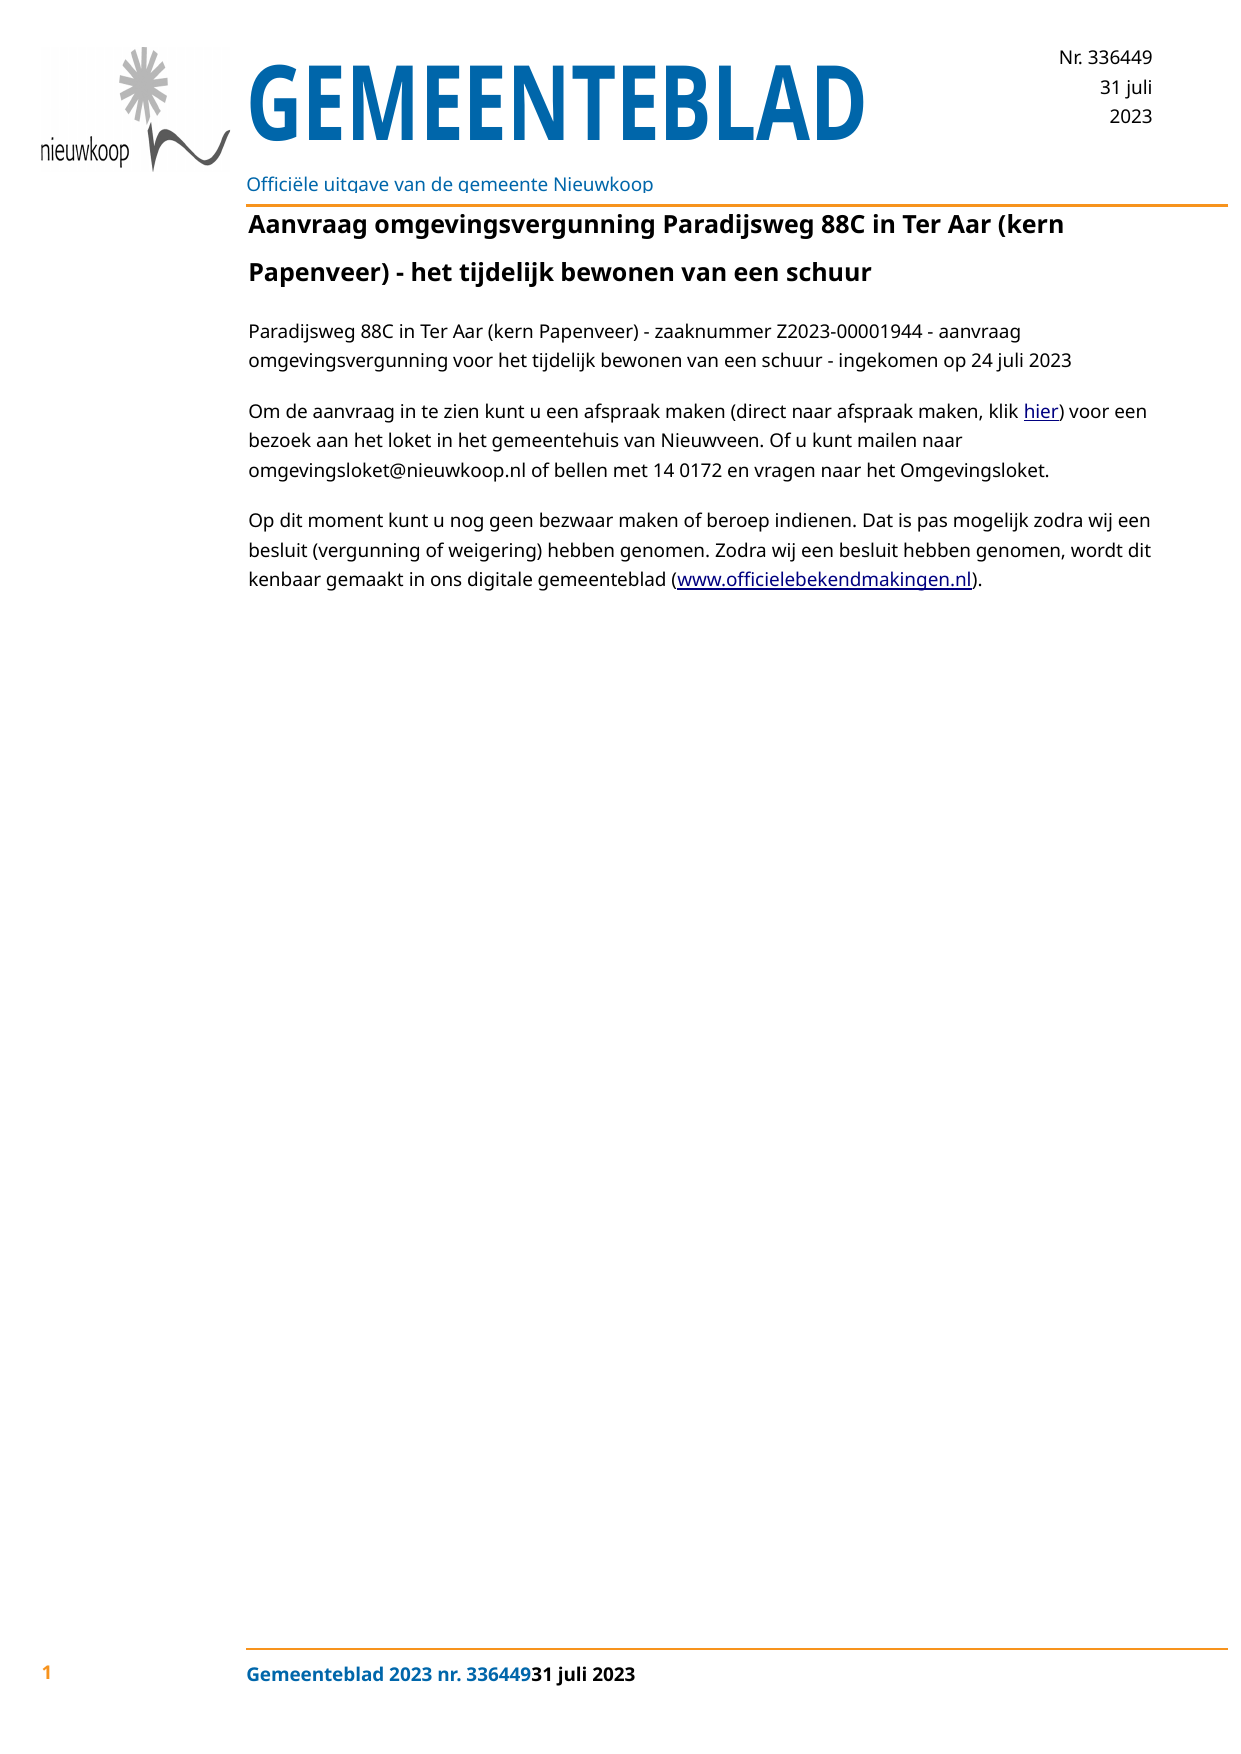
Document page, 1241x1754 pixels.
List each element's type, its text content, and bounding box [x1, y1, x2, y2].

text Aanvraag omgevingsvergunning Paradijsweg 88C in Ter Aar (kern Papenveer) - het tijdelijk bewonen van een schuur [248, 207, 1152, 288]
picture [41, 47, 231, 172]
text Op dit moment kunt u nog geen bezwaar maken of beroep indienen. Dat is pas mogelijk zodra wij een besluit (vergunning of weigering) hebben genomen. Zodra wij een besluit hebben genomen, wordt dit kenbaar gemaakt in ons digitale gemeenteblad (www.officielebekendmakingen.nl). [248, 507, 1152, 592]
text Om de aanvraag in te zien kunt u een afspraak maken (direct naar afspraak maken, klik hier) voor een bezoek aan het loket in het gemeentehuis van Nieuwveen. Of u kunt mailen naar omgevingsloket@nieuwkoop.nl of bellen met 14 0172 en vragen naar het Omgevingsloket. [248, 398, 1152, 483]
text Paradijsweg 88C in Ter Aar (kern Papenveer) - zaaknummer Z2023-00001944 - aanvraag omgevingsvergunning voor het tijdelijk bewonen van een schuur - ingekomen op 24 juli 2023 [248, 318, 1152, 373]
